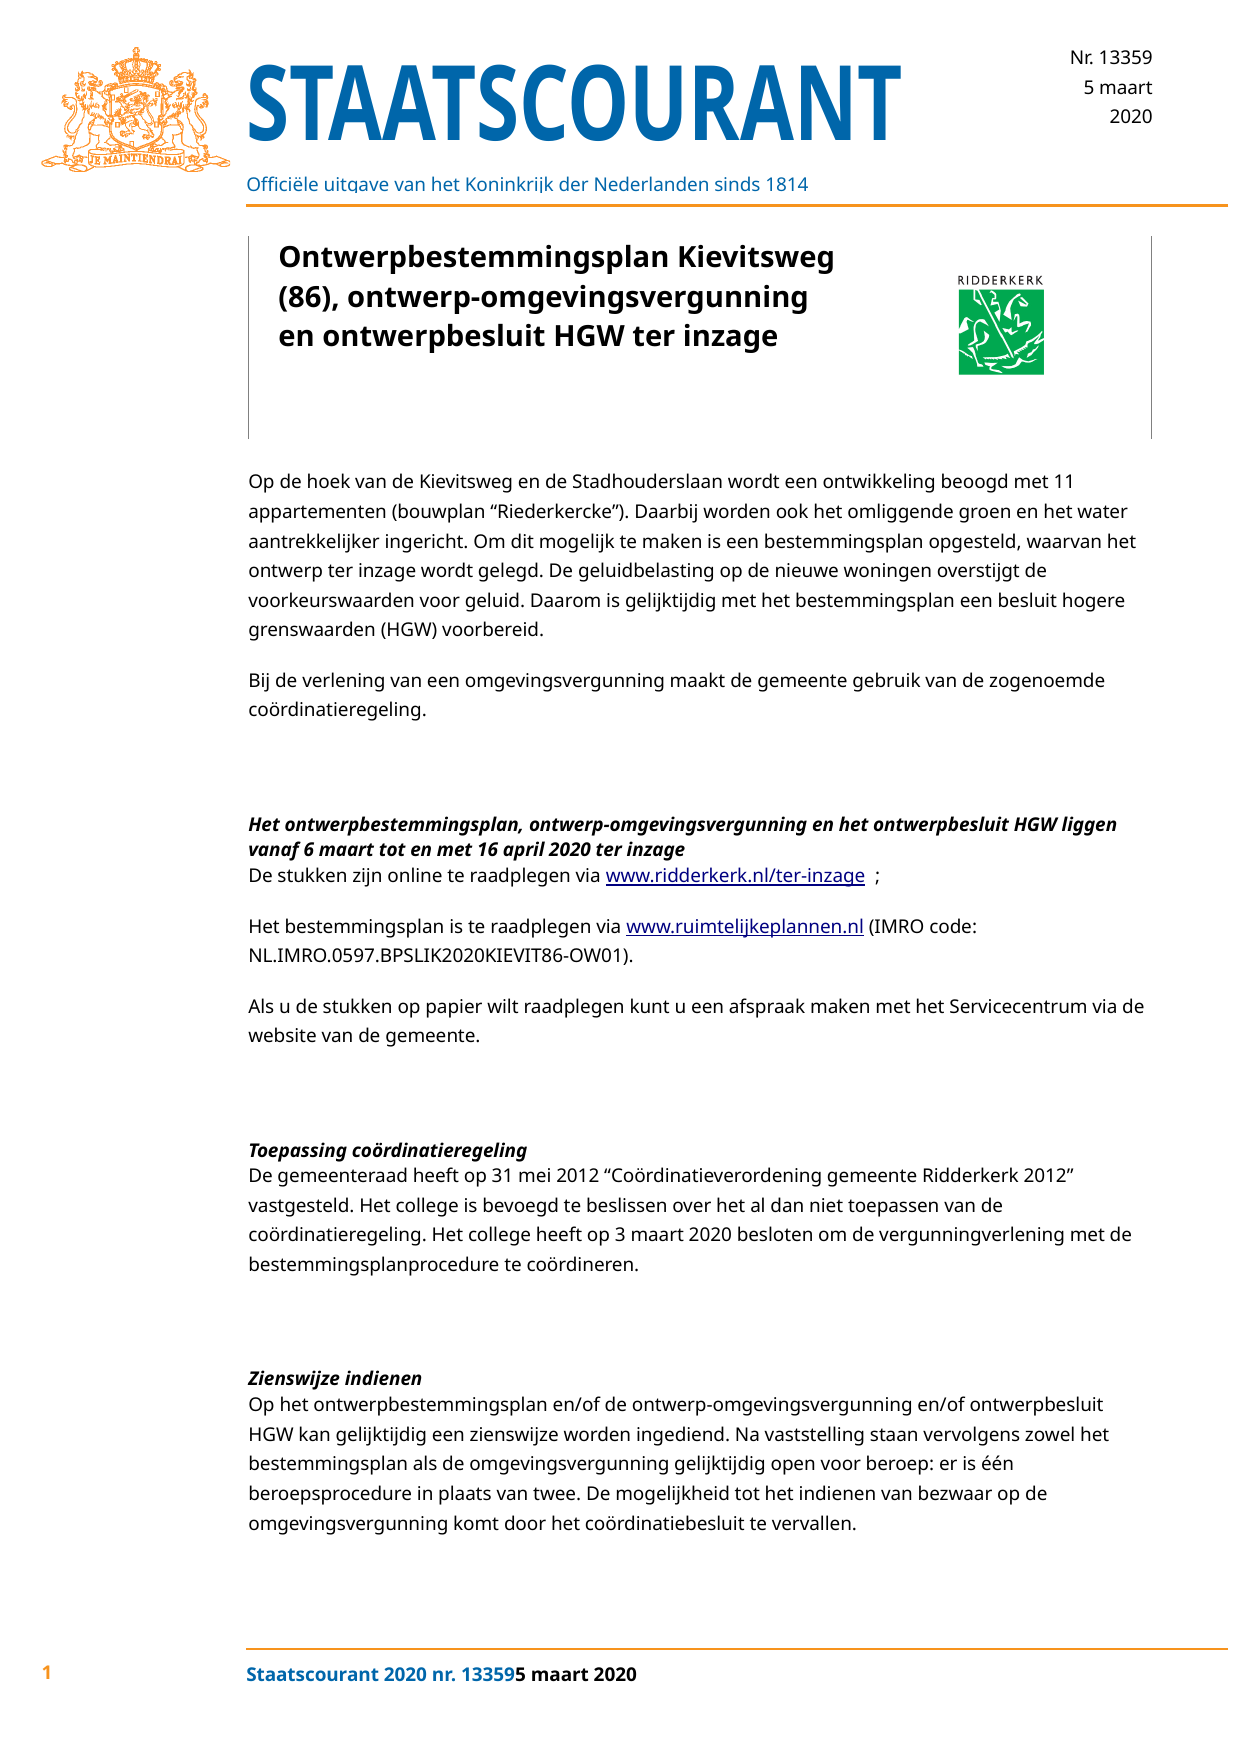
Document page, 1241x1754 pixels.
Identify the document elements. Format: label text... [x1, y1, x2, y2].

table_header [850, 236, 912, 413]
text Bij de verlening van een omgevingsvergunning maakt de gemeente gebruik van de zogenoemde coördinatieregeling. [248, 667, 1152, 722]
text Toepassing coördinatieregeling [248, 1137, 1152, 1162]
text Op het ontwerpbestemmingsplan en/of de ontwerp-omgevingsvergunning en/of ontwerpbesluit HGW kan gelijktijdig een zienswijze worden ingediend. Na vaststelling staan vervolgens zowel het bestemmingsplan als de omgevingsvergunning gelijktijdig open voor beroep: er is één beroepsprocedure in plaats van twee. De mogelijkheid tot het indienen van bezwaar op de omgevingsvergunning komt door het coördinatiebesluit te vervallen. [248, 1391, 1152, 1535]
text Op de hoek van de Kievitsweg en de Stadhouderslaan wordt een ontwikkeling beoogd met 11 appartementen (bouwplan “Riederkercke”). Daarbij worden ook het omliggende groen en het water aantrekkelijker ingericht. Om dit mogelijk te maken is een bestemmingsplan opgesteld, waarvan het ontwerp ter inzage wordt gelegd. De geluidbelasting op de nieuwe woningen overstijgt de voorkeurswaarden voor geluid. Daarom is gelijktijdig met het bestemmingsplan een besluit hogere grenswaarden (HGW) voorbereid. [248, 469, 1152, 642]
text Zienswijze indienen [248, 1366, 1152, 1391]
text De gemeenteraad heeft op 31 mei 2012 “Coördinatieverordening gemeente Ridderkerk 2012” vastgesteld. Het college is bevoegd te beslissen over het al dan niet toepassen van de coördinatieregeling. Het college heeft op 3 maart 2020 besloten om de vergunningverlening met de bestemmingsplanprocedure te coördineren. [248, 1162, 1152, 1277]
table_header Ontwerpbestemmingsplan Kievitsweg (86), ontwerp-omgevingsvergunning en ontwerpbesluit HGW ter inzage [249, 236, 850, 439]
picture [912, 236, 1090, 414]
picture [41, 47, 231, 172]
table_header [1090, 236, 1151, 413]
table_header [850, 414, 1151, 439]
text De stukken zijn online te raadplegen via www.ridderkerk.nl/ter-inzage ; [248, 862, 1152, 888]
text Als u de stukken op papier wilt raadplegen kunt u een afspraak maken met het Servicecentrum via de website van de gemeente. [248, 993, 1152, 1048]
text Het ontwerpbestemmingsplan, ontwerp-omgevingsvergunning en het ontwerpbesluit HGW liggen vanaf 6 maart tot en met 16 april 2020 ter inzage [248, 811, 1152, 862]
text Het bestemmingsplan is te raadplegen via www.ruimtelijkeplannen.nl (IMRO code: NL.IMRO.0597.BPSLIK2020KIEVIT86-OW01). [248, 913, 1152, 968]
